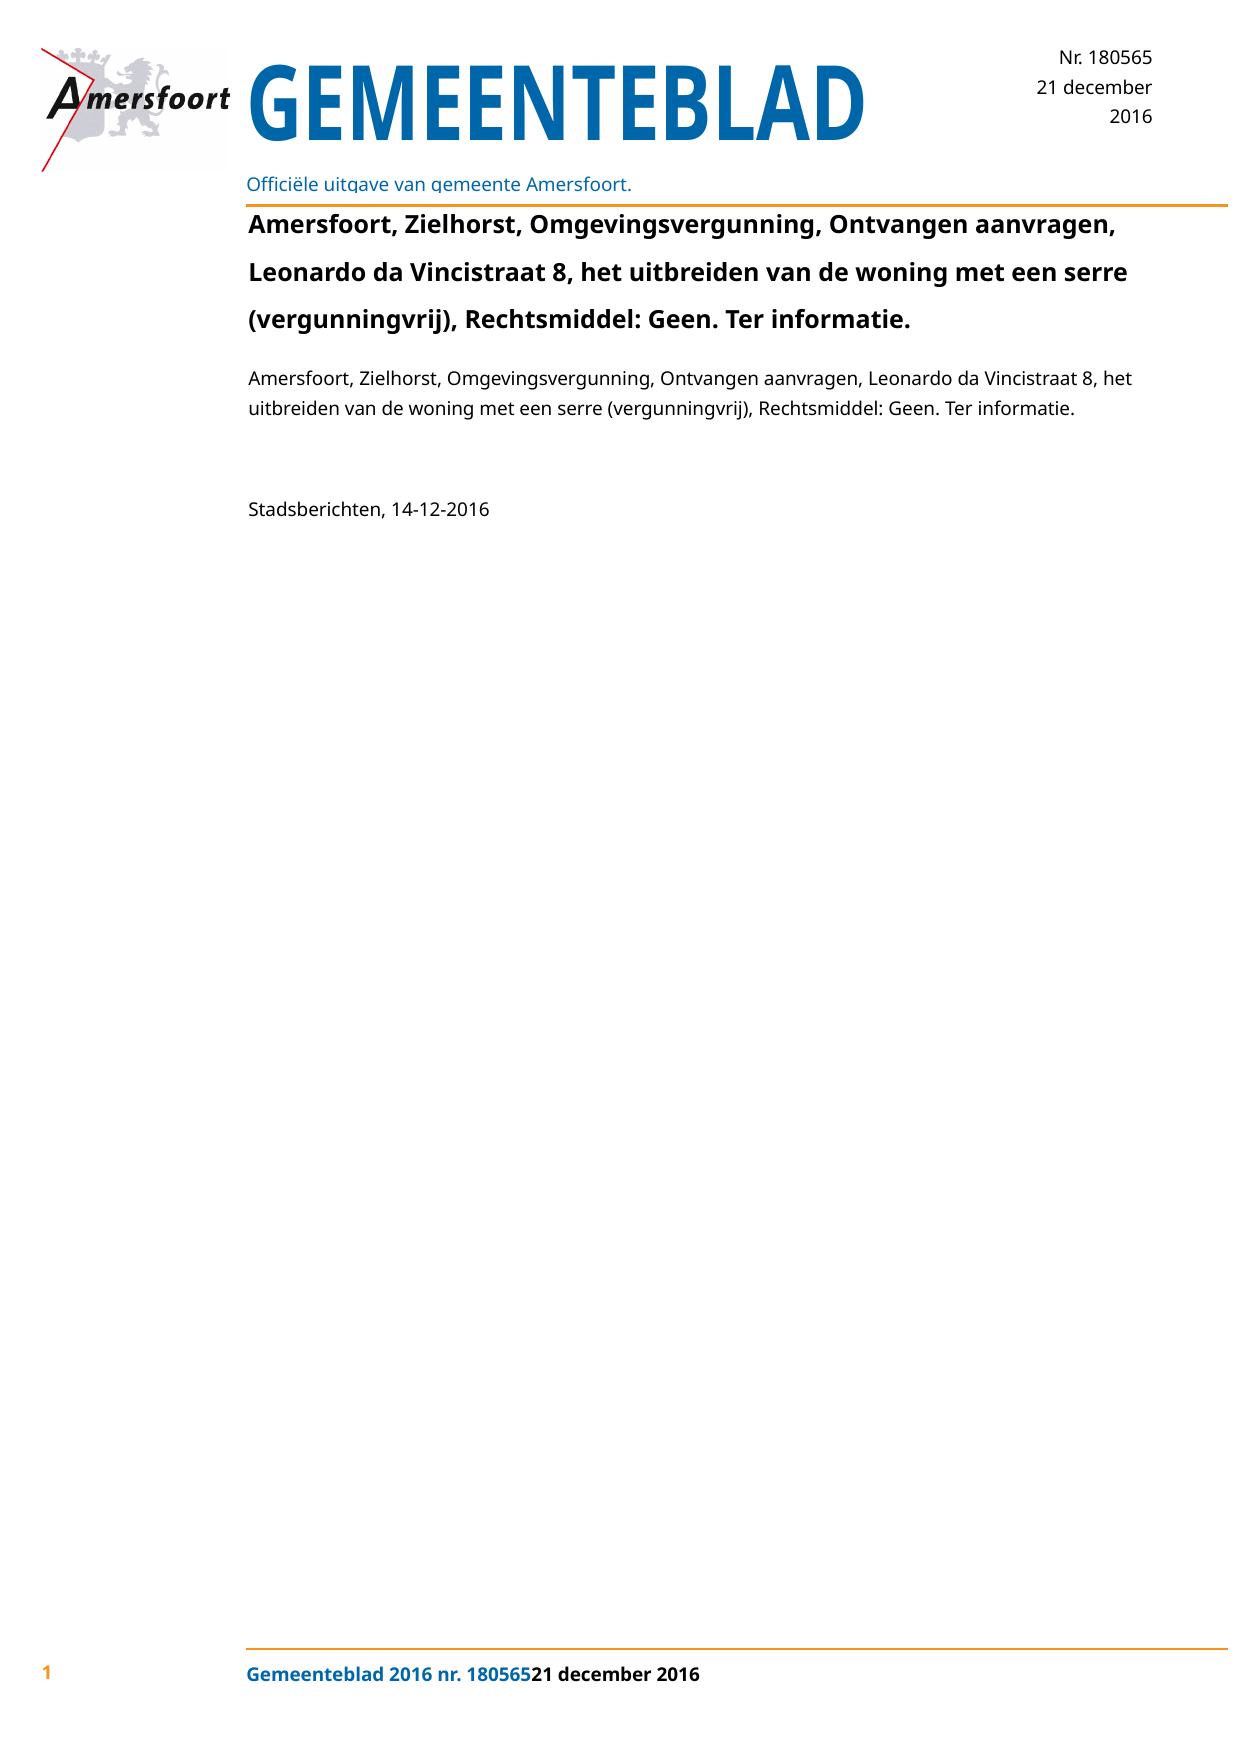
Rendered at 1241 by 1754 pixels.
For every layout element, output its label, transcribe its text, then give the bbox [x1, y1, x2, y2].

text Amersfoort, Zielhorst, Omgevingsvergunning, Ontvangen aanvragen, Leonardo da Vincistraat 8, het uitbreiden van de woning met een serre (vergunningvrij), Rechtsmiddel: Geen. Ter informatie. [248, 366, 1152, 421]
picture [41, 47, 231, 172]
text Stadsberichten, 14-12-2016 [248, 496, 1152, 522]
text Amersfoort, Zielhorst, Omgevingsvergunning, Ontvangen aanvragen, Leonardo da Vincistraat 8, het uitbreiden van de woning met een serre (vergunningvrij), Rechtsmiddel: Geen. Ter informatie. [248, 207, 1152, 336]
